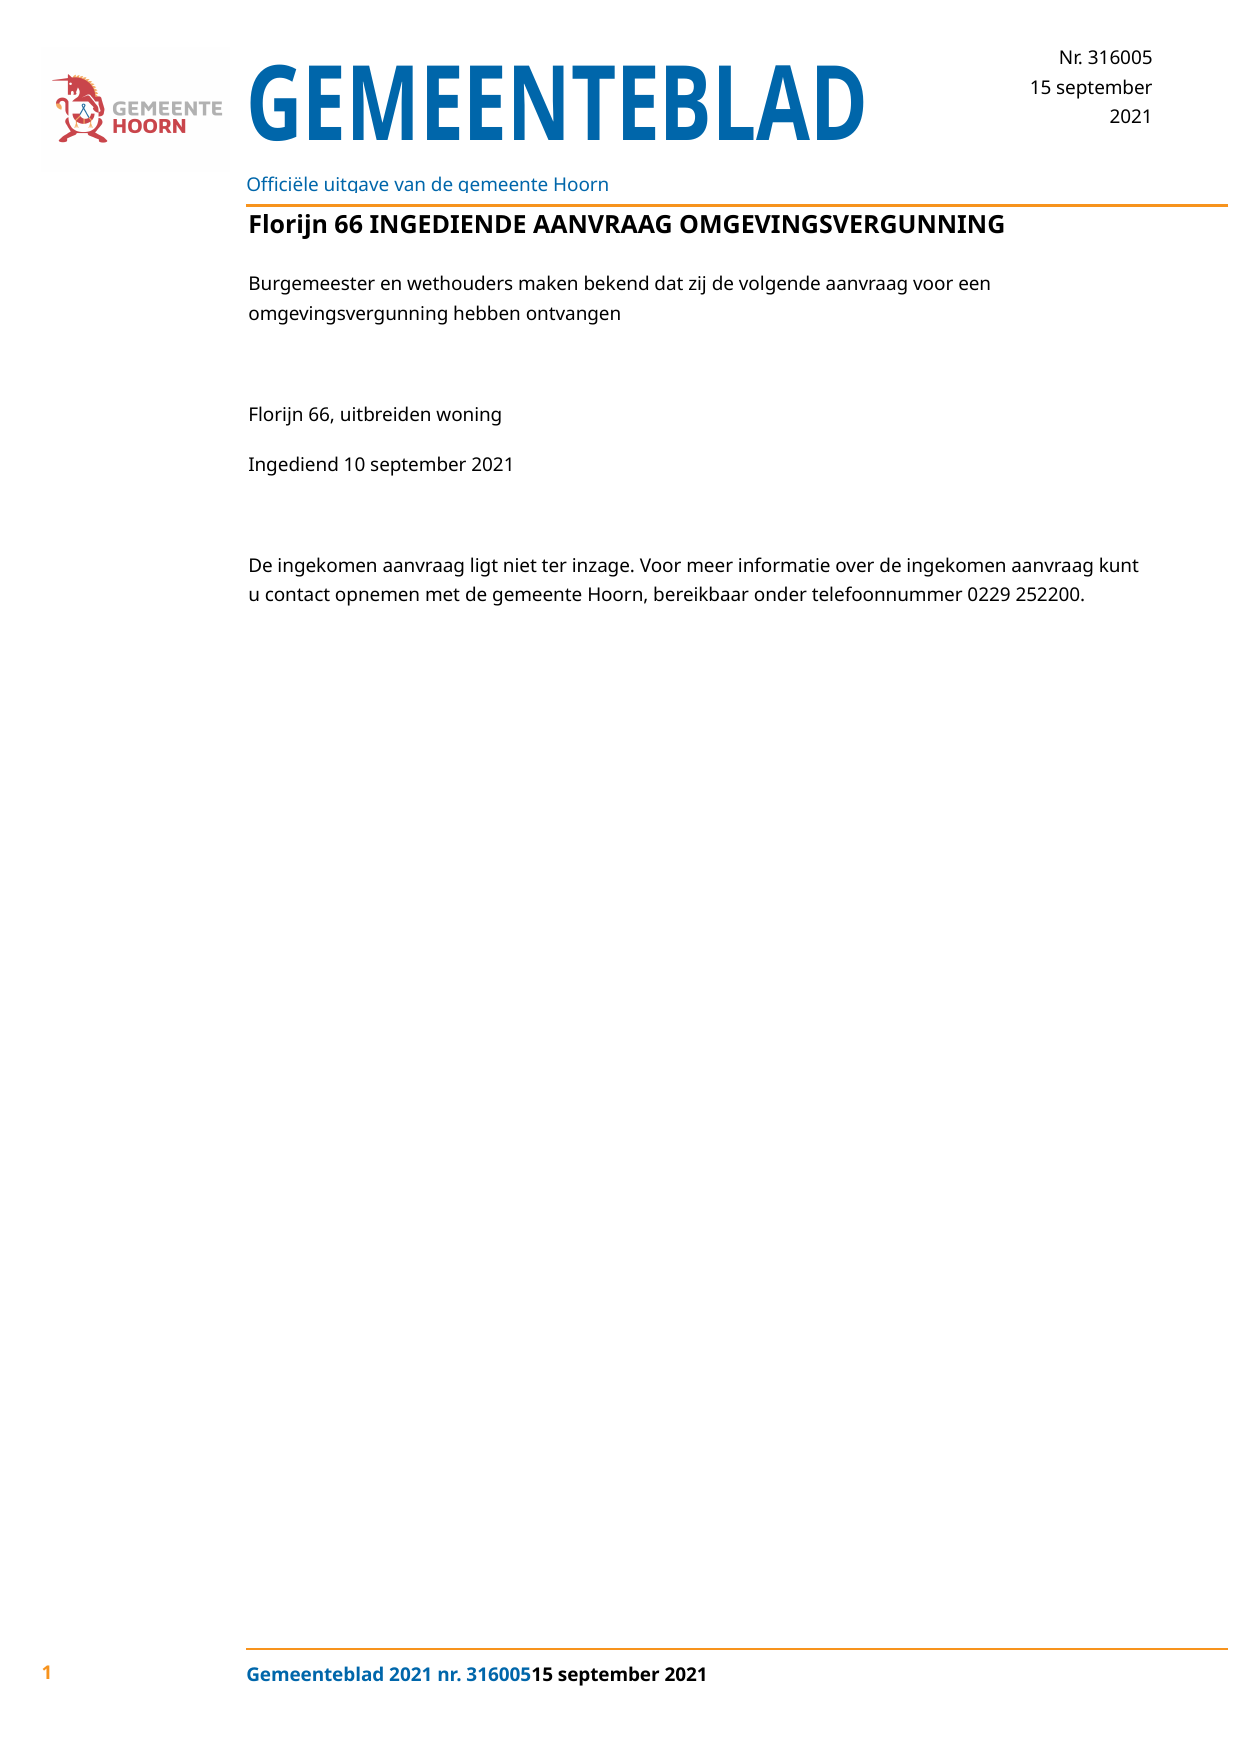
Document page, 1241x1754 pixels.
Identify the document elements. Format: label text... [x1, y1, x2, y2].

picture [41, 47, 231, 172]
text Burgemeester en wethouders maken bekend dat zij de volgende aanvraag voor een omgevingsvergunning hebben ontvangen [248, 270, 1152, 326]
text Florijn 66 INGEDIENDE AANVRAAG OMGEVINGSVERGUNNING [248, 207, 1152, 241]
text De ingekomen aanvraag ligt niet ter inzage. Voor meer informatie over de ingekomen aanvraag kunt u contact opnemen met de gemeente Hoorn, bereikbaar onder telefoonnummer 0229 252200. [248, 552, 1152, 607]
text Ingediend 10 september 2021 [248, 451, 1152, 477]
text Florijn 66, uitbreiden woning [248, 401, 1152, 426]
